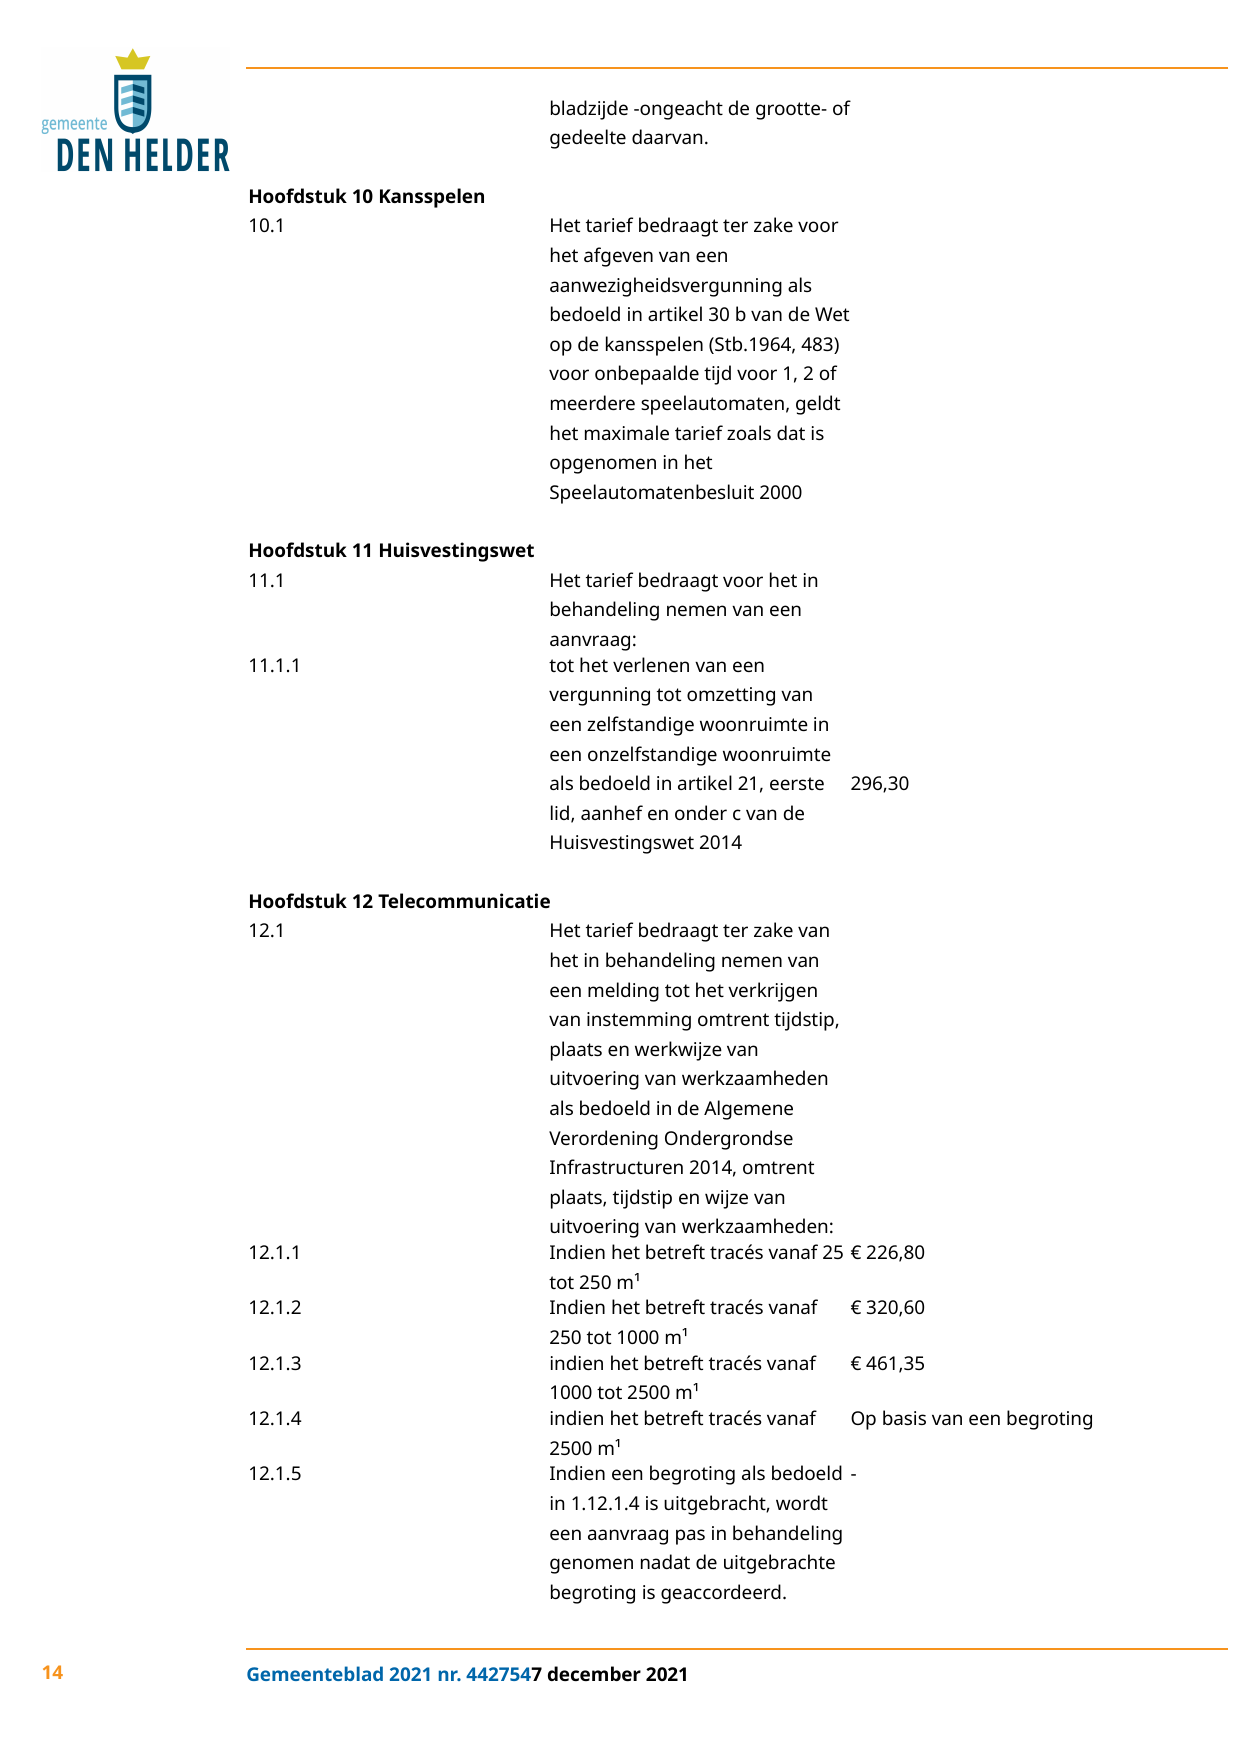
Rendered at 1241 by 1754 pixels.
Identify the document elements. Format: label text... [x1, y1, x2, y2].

picture [63, 144, 68, 165]
table_cell - [850, 1461, 1152, 1604]
table_cell Indien het betreft tracés vanaf 250 tot 1000 m¹ [549, 1295, 850, 1350]
text Hoofdstuk 10 Kansspelen [248, 183, 1152, 209]
table_cell Op basis van een begroting [850, 1405, 1152, 1461]
table_header Het tarief bedraagt ter zake van het in behandeling nemen van een melding tot het verkrijgen van instemming omtrent tijdstip, plaats en werkwijze van uitvoering van werkzaamheden als bedoeld in de Algemene Verordening Ondergrondse Infrastructuren 2014, omtrent plaats, tijdstip en wijze van uitvoering van werkzaamheden: [549, 918, 850, 1239]
table_cell indien het betreft tracés vanaf 2500 m¹ [549, 1405, 850, 1461]
table_cell [850, 95, 1152, 150]
table_header [850, 213, 1152, 504]
table_cell € 320,60 [850, 1295, 1152, 1350]
picture [182, 144, 187, 165]
table_header 10.1 [248, 213, 549, 504]
picture [41, 47, 231, 172]
table_cell 12.1.1 [248, 1239, 549, 1294]
table_cell 12.1.2 [248, 1295, 549, 1350]
text Hoofdstuk 11 Huisvestingswet [248, 537, 1152, 563]
picture [220, 160, 224, 172]
table_cell € 226,80 [850, 1239, 1152, 1294]
table_cell 11.1.1 [248, 652, 549, 855]
table_cell € 461,35 [850, 1350, 1152, 1405]
table_cell indien het betreft tracés vanaf 1000 tot 2500 m¹ [549, 1350, 850, 1405]
table_cell bladzijde -ongeacht de grootte- of gedeelte daarvan. [549, 95, 850, 150]
table_header [850, 567, 1152, 652]
table_cell 12.1.5 [248, 1461, 549, 1604]
table_header Het tarief bedraagt ter zake voor het afgeven van een aanwezigheidsvergunning als bedoeld in artikel 30 b van de Wet op de kansspelen (Stb.1964, 483) voor onbepaalde tijd voor 1, 2 of meerdere speelautomaten, geldt het maximale tarief zoals dat is opgenomen in het Speelautomatenbesluit 2000 [549, 213, 850, 504]
table_header 12.1 [248, 918, 549, 1239]
text Hoofdstuk 12 Telecommunicatie [248, 888, 1152, 914]
picture [100, 154, 106, 172]
table_header 11.1 [248, 567, 549, 652]
table_header Het tarief bedraagt voor het in behandeling nemen van een aanvraag: [549, 567, 850, 652]
table_cell 12.1.4 [248, 1405, 549, 1461]
table_cell 12.1.3 [248, 1350, 549, 1405]
table_header [850, 918, 1152, 1239]
picture [130, 157, 135, 172]
table_cell Indien een begroting als bedoeld in 1.12.1.4 is uitgebracht, wordt een aanvraag pas in behandeling genomen nadat de uitgebrachte begroting is geaccordeerd. [549, 1461, 850, 1604]
table_cell Indien het betreft tracés vanaf 25 tot 250 m¹ [549, 1239, 850, 1294]
table_cell tot het verlenen van een vergunning tot omzetting van een zelfstandige woonruimte in een onzelfstandige woonruimte als bedoeld in artikel 21, eerste lid, aanhef en onder c van de Huisvestingswet 2014 [549, 652, 850, 855]
table_cell 296,30 [850, 652, 1152, 855]
table_cell [248, 95, 549, 150]
